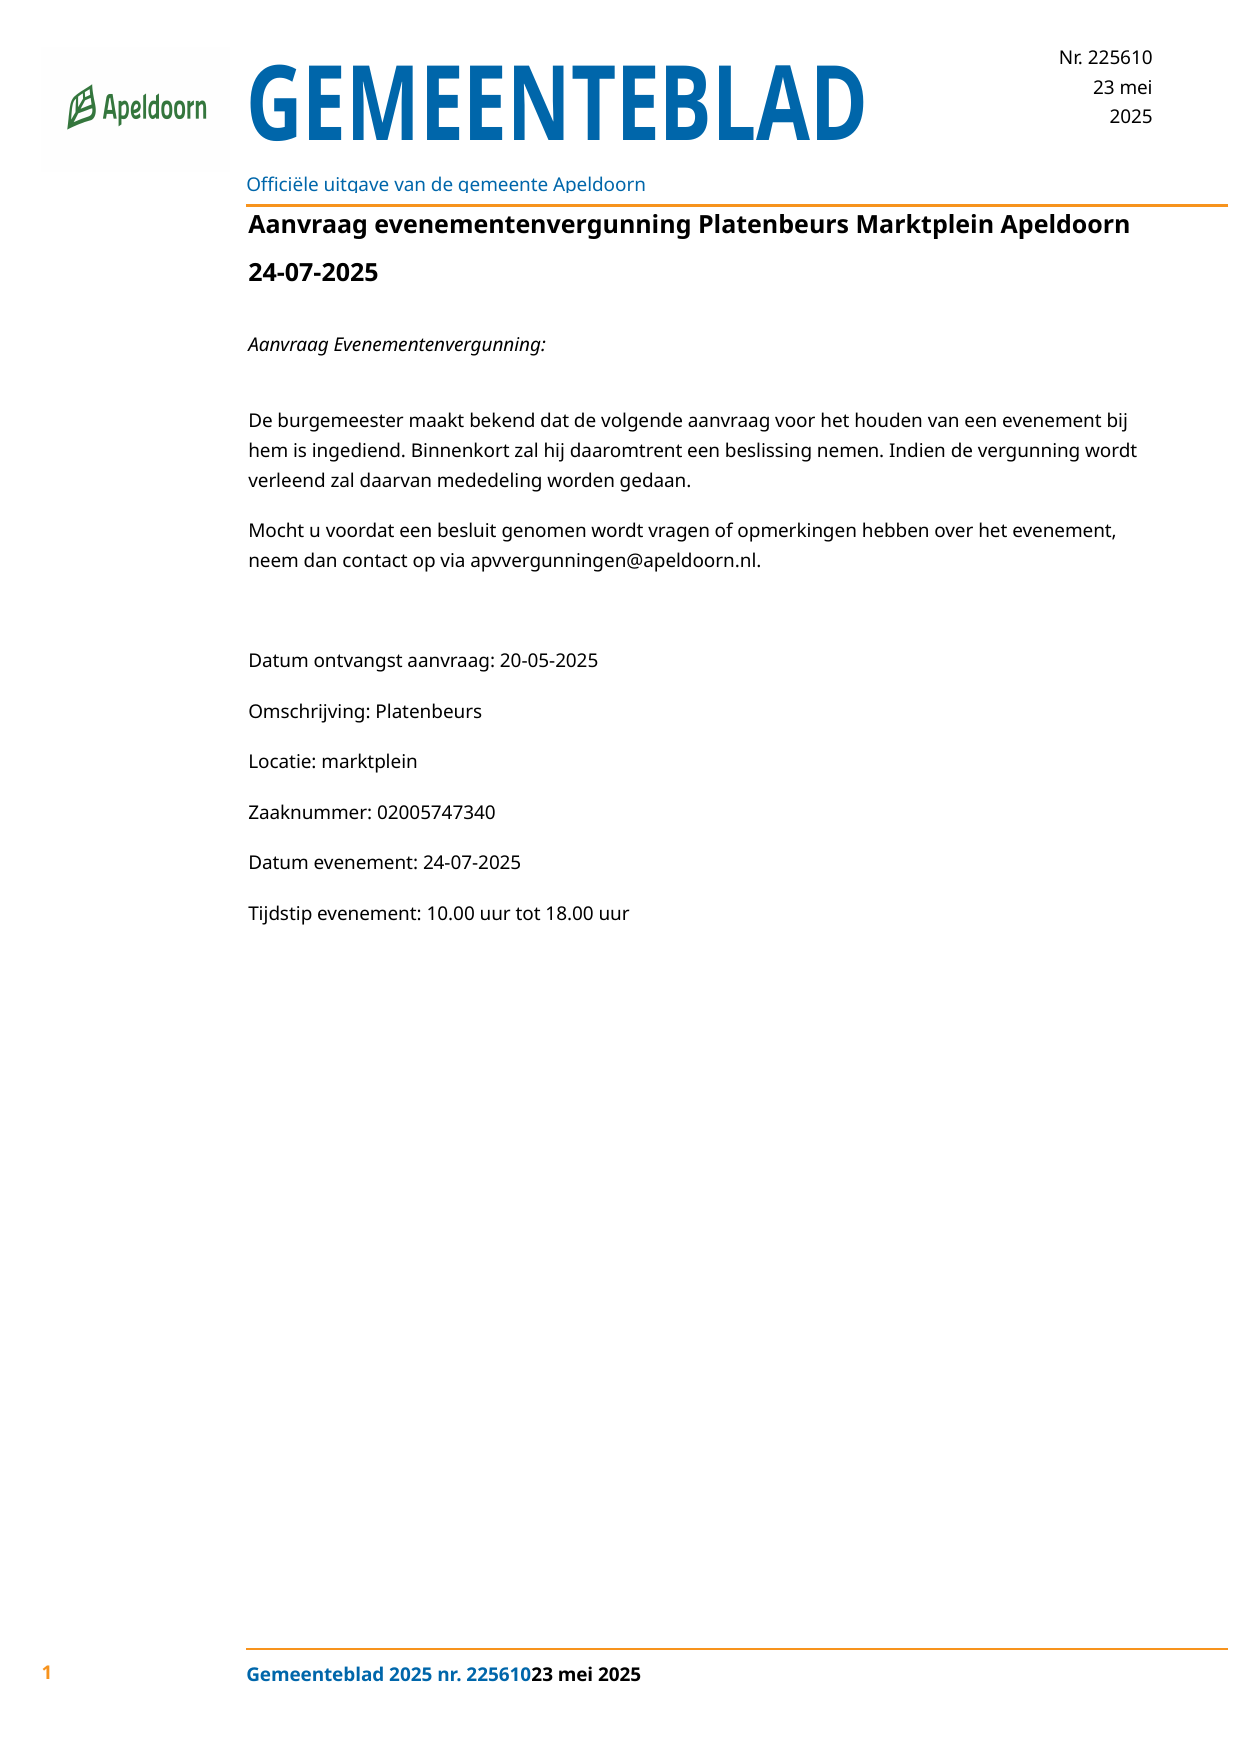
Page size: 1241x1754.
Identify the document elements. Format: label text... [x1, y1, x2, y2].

text Datum ontvangst aanvraag: 20-05-2025 [248, 648, 1152, 673]
text De burgemeester maakt bekend dat de volgende aanvraag voor het houden van een evenement bij hem is ingediend. Binnenkort zal hij daaromtrent een beslissing nemen. Indien de vergunning wordt verleend zal daarvan mededeling worden gedaan. [248, 408, 1152, 492]
text Locatie: marktplein [248, 748, 1152, 774]
text Tijdstip evenement: 10.00 uur tot 18.00 uur [248, 900, 1152, 925]
text Omschrijving: Platenbeurs [248, 698, 1152, 724]
text Zaaknummer: 02005747340 [248, 799, 1152, 824]
text Aanvraag Evenementenvergunning: [248, 331, 1152, 357]
text Datum evenement: 24-07-2025 [248, 849, 1152, 875]
text Mocht u voordat een besluit genomen wordt vragen of opmerkingen hebben over het evenement, neem dan contact op via apvvergunningen@apeldoorn.nl. [248, 517, 1152, 572]
text Aanvraag evenementenvergunning Platenbeurs Marktplein Apeldoorn 24-07-2025 [248, 207, 1152, 288]
picture [41, 47, 231, 172]
